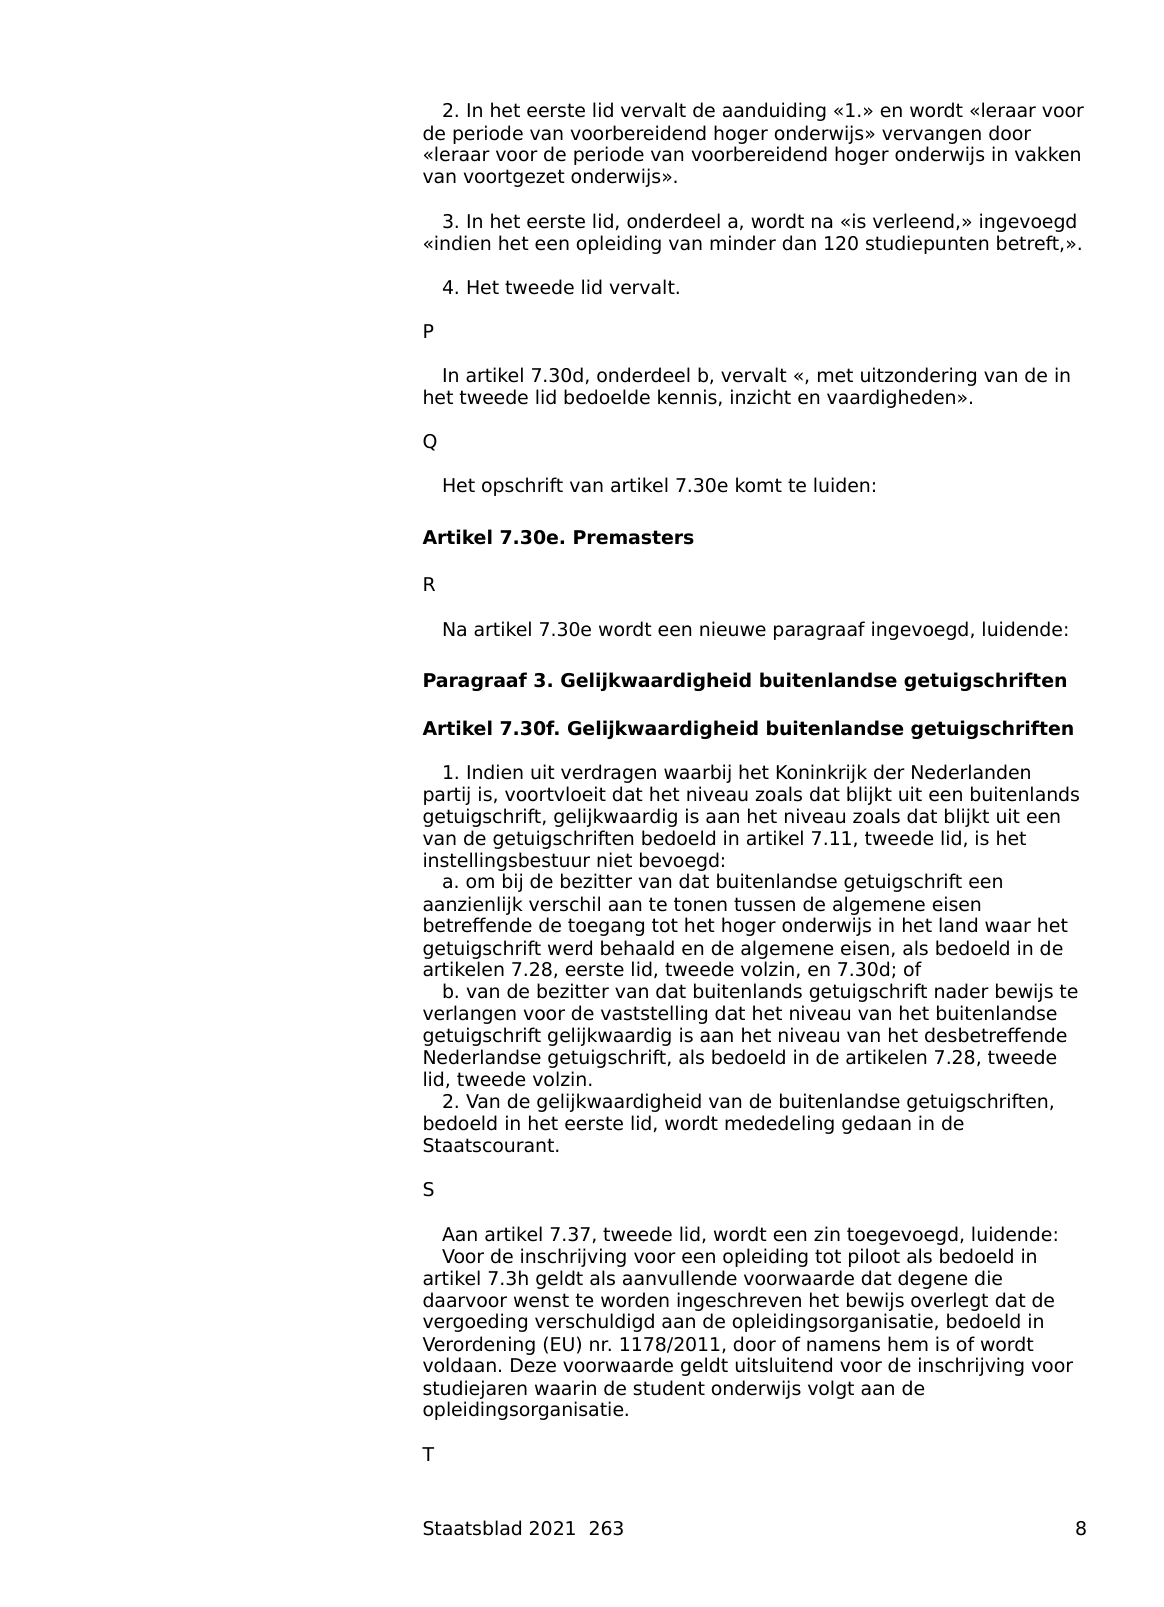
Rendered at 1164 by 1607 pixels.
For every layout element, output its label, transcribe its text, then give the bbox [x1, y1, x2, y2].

text Na artikel 7.30e wordt een nieuwe paragraaf ingevoegd, luidende: [422, 618, 1087, 640]
subtitle Artikel 7.30f. Gelijkwaardigheid buitenlandse getuigschriften [422, 717, 1087, 739]
text S [422, 1179, 1087, 1201]
text P [422, 321, 1087, 343]
text Voor de inschrijving voor een opleiding tot piloot als bedoeld in artikel 7.3h geldt als aanvullende voorwaarde dat degene die daarvoor wenst te worden ingeschreven het bewijs overlegt dat de vergoeding verschuldigd aan de opleidingsorganisatie, bedoeld in Verordening (EU) nr. 1178/2011, door of namens hem is of wordt voldaan. Deze voorwaarde geldt uitsluitend voor de inschrijving voor studiejaren waarin de student onderwijs volgt aan de opleidingsorganisatie. [422, 1246, 1087, 1421]
text 2. Van de gelijkwaardigheid van de buitenlandse getuigschriften, bedoeld in het eerste lid, wordt mededeling gedaan in de Staatscourant. [422, 1091, 1087, 1157]
subtitle Artikel 7.30e. Premasters [422, 527, 1087, 549]
text In artikel 7.30d, onderdeel b, vervalt «, met uitzondering van de in het tweede lid bedoelde kennis, inzicht en vaardigheden». [422, 365, 1087, 409]
text 3. In het eerste lid, onderdeel a, wordt na «is verleend,» ingevoegd «indien het een opleiding van minder dan 120 studiepunten betreft,». [422, 211, 1087, 254]
text a. om bij de bezitter van dat buitenlandse getuigschrift een aanzienlijk verschil aan te tonen tussen de algemene eisen betreffende de toegang tot het hoger onderwijs in het land waar het getuigschrift werd behaald en de algemene eisen, als bedoeld in de artikelen 7.28, eerste lid, tweede volzin, en 7.30d; of [422, 871, 1087, 981]
text Het opschrift van artikel 7.30e komt te luiden: [422, 475, 1087, 497]
text b. van de bezitter van dat buitenlands getuigschrift nader bewijs te verlangen voor de vaststelling dat het niveau van het buitenlandse getuigschrift gelijkwaardig is aan het niveau van het desbetreffende Nederlandse getuigschrift, als bedoeld in de artikelen 7.28, tweede lid, tweede volzin. [422, 981, 1087, 1091]
text 4. Het tweede lid vervalt. [422, 277, 1087, 299]
text 2. In het eerste lid vervalt de aanduiding «1.» en wordt «leraar voor de periode van voorbereidend hoger onderwijs» vervangen door «leraar voor de periode van voorbereidend hoger onderwijs in vakken van voortgezet onderwijs». [422, 100, 1087, 188]
text Aan artikel 7.37, tweede lid, wordt een zin toegevoegd, luidende: [422, 1223, 1087, 1246]
text 1. Indien uit verdragen waarbij het Koninkrijk der Nederlanden partij is, voortvloeit dat het niveau zoals dat blijkt uit een buitenlands getuigschrift, gelijkwaardig is aan het niveau zoals dat blijkt uit een van de getuigschriften bedoeld in artikel 7.11, tweede lid, is het instellingsbestuur niet bevoegd: [422, 762, 1087, 871]
text T [422, 1443, 1087, 1466]
text Q [422, 431, 1087, 453]
text R [422, 574, 1087, 596]
subtitle Paragraaf 3. Gelijkwaardigheid buitenlandse getuigschriften [422, 670, 1087, 692]
